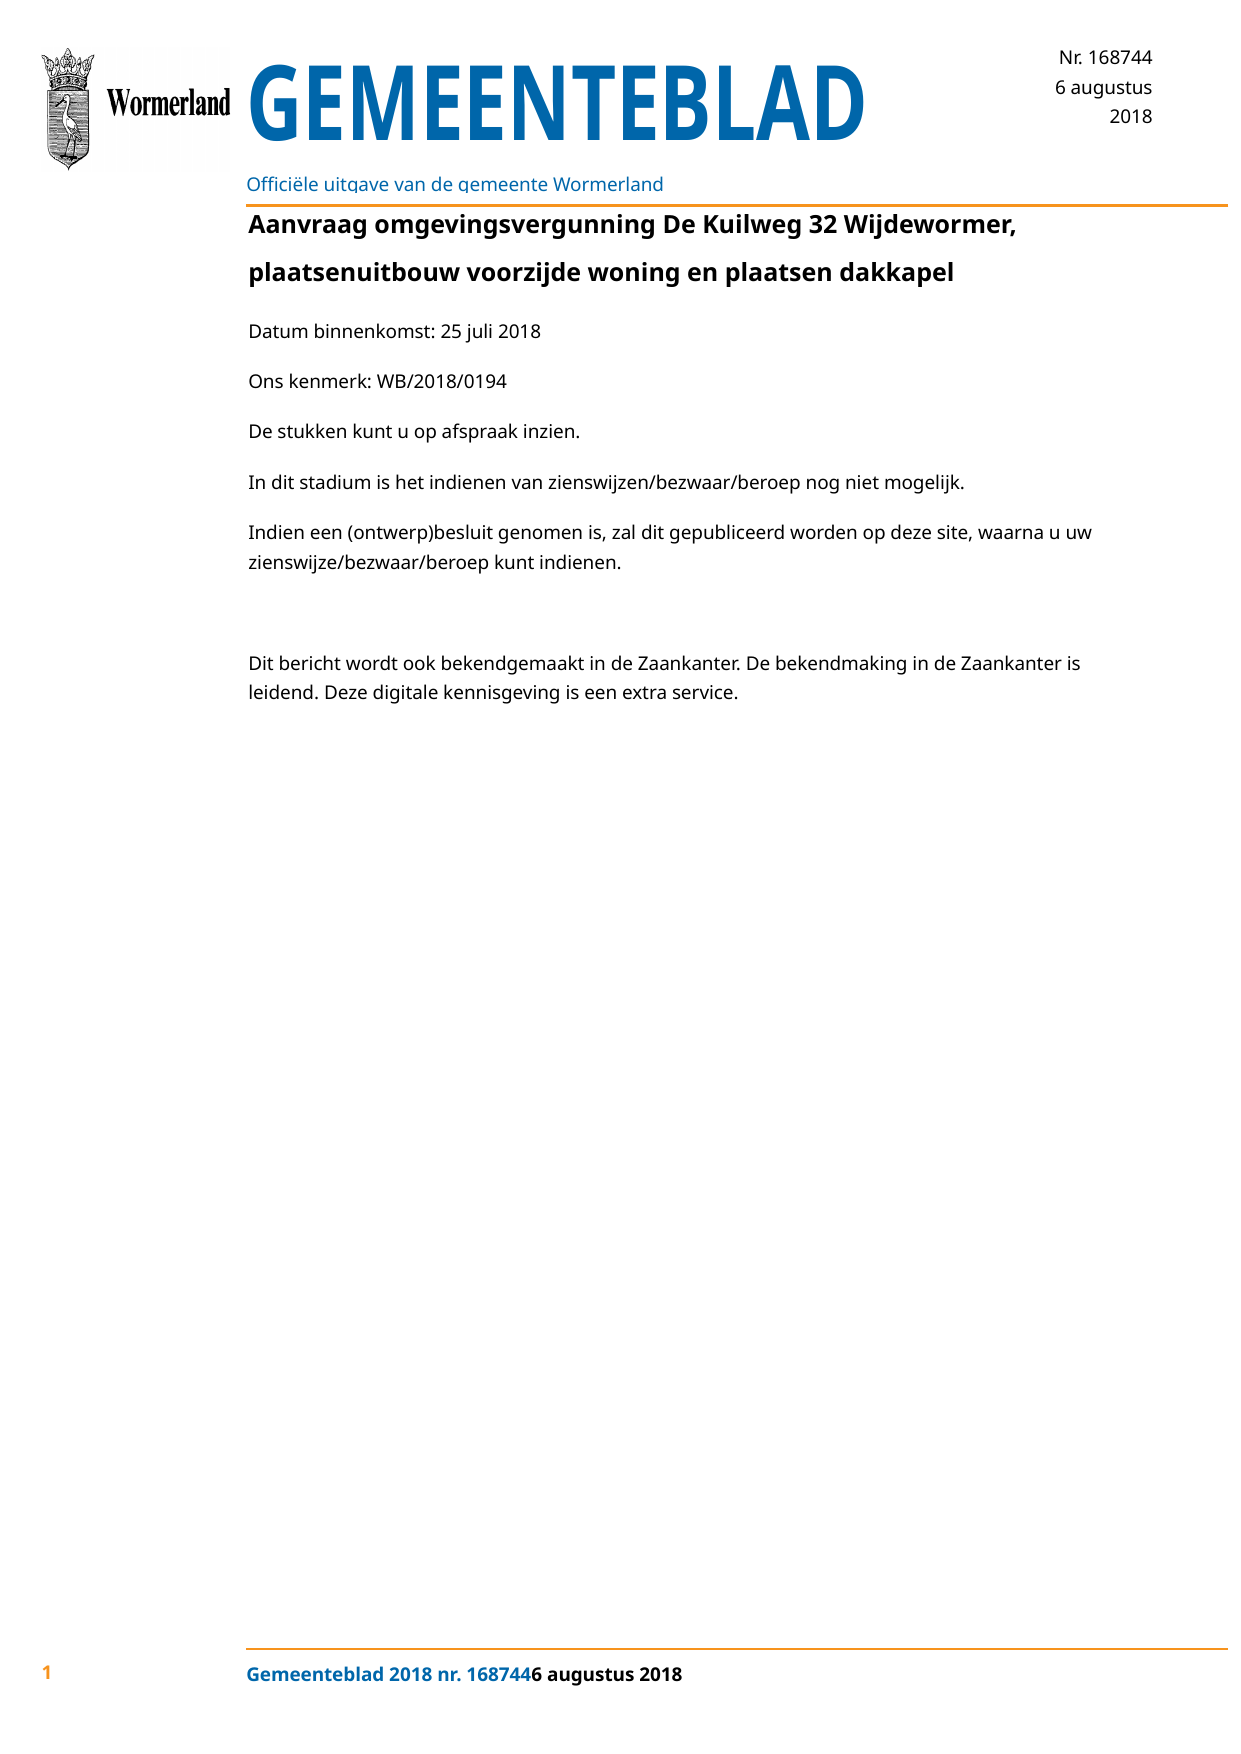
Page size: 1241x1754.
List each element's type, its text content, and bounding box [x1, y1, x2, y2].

text In dit stadium is het indienen van zienswijzen/bezwaar/beroep nog niet mogelijk. [248, 469, 1152, 495]
text Ons kenmerk: WB/2018/0194 [248, 368, 1152, 394]
text Dit bericht wordt ook bekendgemaakt in de Zaankanter. De bekendmaking in de Zaankanter is leidend. Deze digitale kennisgeving is een extra service. [248, 650, 1152, 705]
text Datum binnenkomst: 25 juli 2018 [248, 318, 1152, 344]
text De stukken kunt u op afspraak inzien. [248, 419, 1152, 444]
picture [41, 47, 231, 172]
text Indien een (ontwerp)besluit genomen is, zal dit gepubliceerd worden op deze site, waarna u uw zienswijze/bezwaar/beroep kunt indienen. [248, 519, 1152, 575]
text Aanvraag omgevingsvergunning De Kuilweg 32 Wijdewormer, plaatsenuitbouw voorzijde woning en plaatsen dakkapel [248, 207, 1152, 288]
